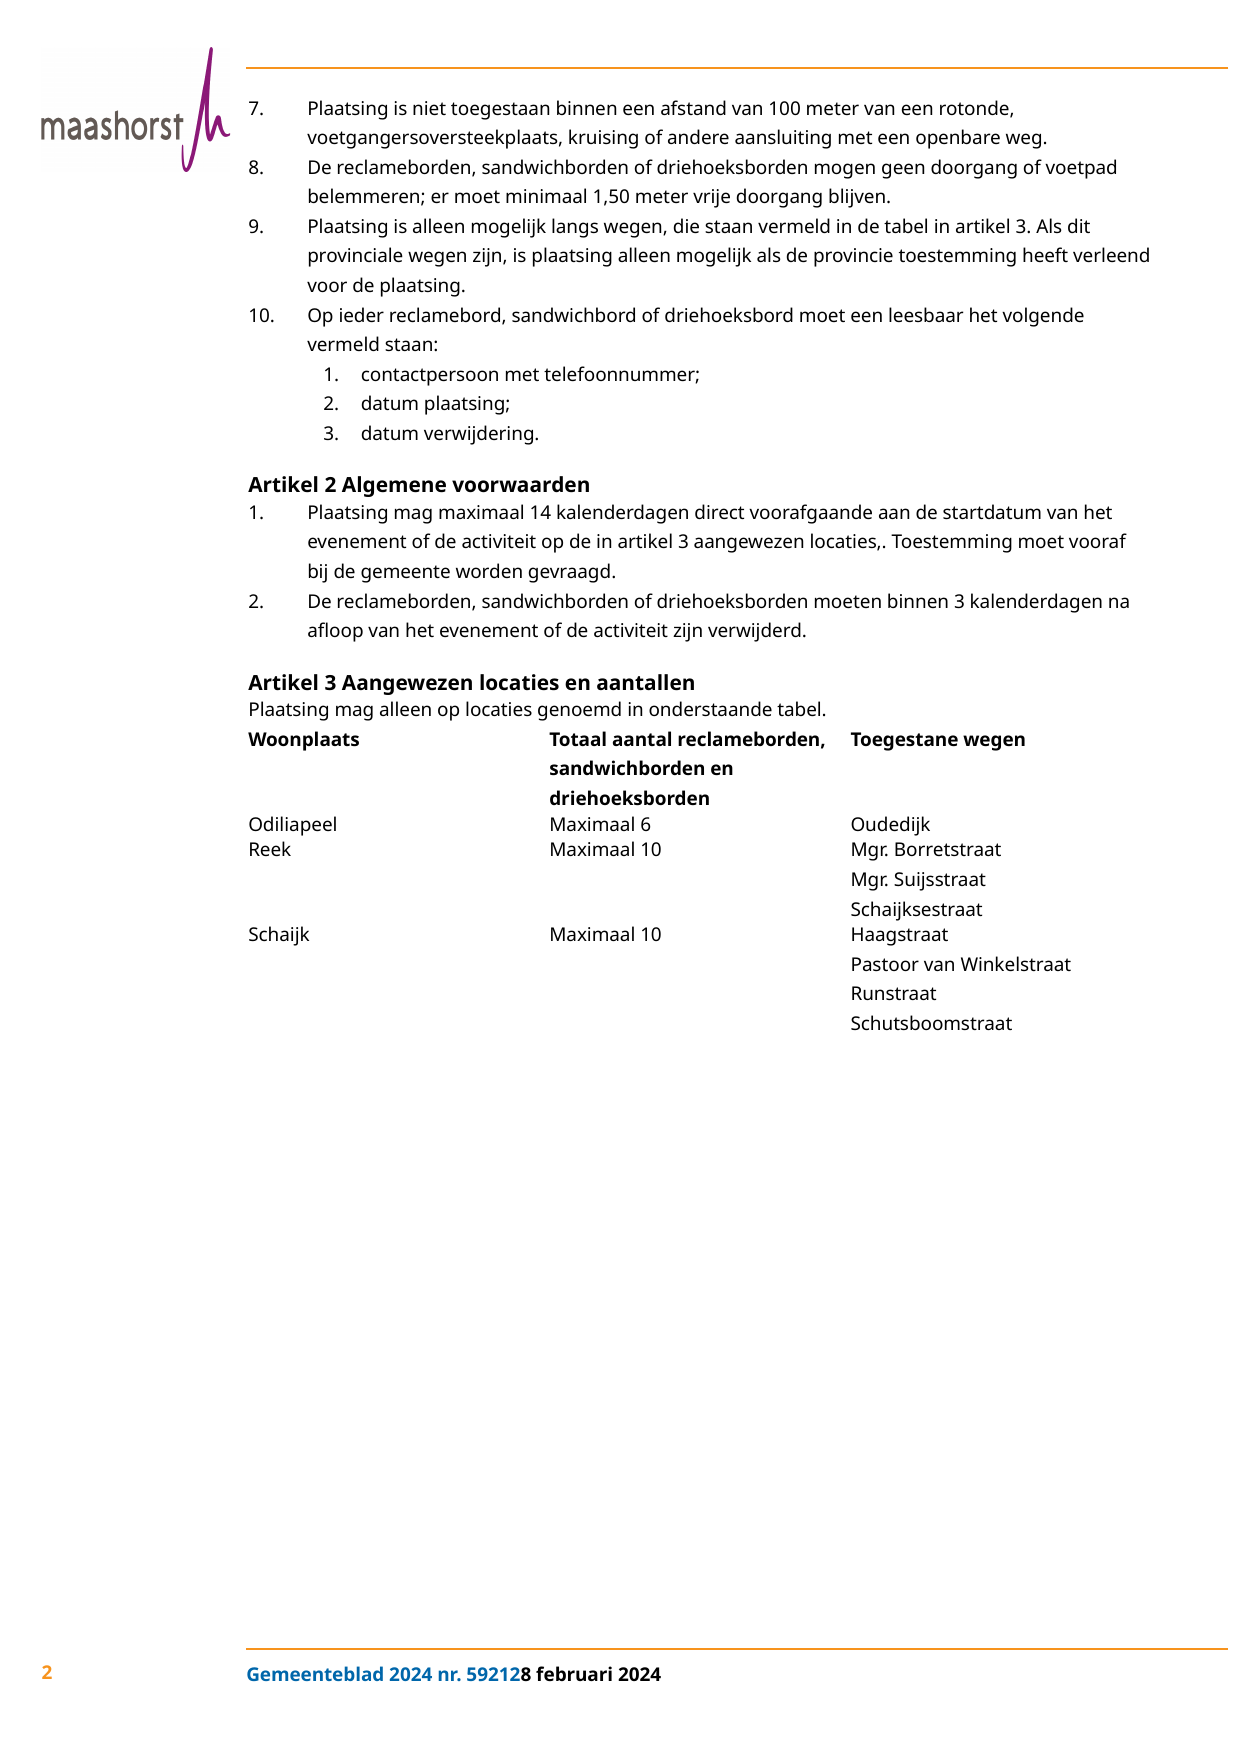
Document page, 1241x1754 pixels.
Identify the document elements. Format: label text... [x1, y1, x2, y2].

table_cell Reek [248, 837, 549, 921]
picture [41, 47, 231, 172]
table_cell Haagstraat Pastoor van Winkelstraat Runstraat Schutsboomstraat [850, 921, 1152, 1036]
table_cell Maximaal 10 [549, 921, 850, 1036]
table_cell Odiliapeel [248, 811, 549, 837]
list Plaatsing is niet toegestaan binnen een afstand van 100 meter van een rotonde, voetgangersoversteekplaats, kruising of andere aansluiting met een openbare weg. [248, 95, 1152, 150]
table_cell Maximaal 10 [549, 837, 850, 921]
list De reclameborden, sandwichborden of driehoeksborden moeten binnen 3 kalenderdagen na afloop van het evenement of de activiteit zijn verwijderd. [248, 588, 1152, 643]
table_header Woonplaats [248, 726, 549, 811]
table_cell Oudedijk [850, 811, 1152, 837]
list Op ieder reclamebord, sandwichbord of driehoeksbord moet een leesbaar het volgende vermeld staan: [248, 302, 1152, 357]
list Plaatsing is alleen mogelijk langs wegen, die staan vermeld in de tabel in artikel 3. Als dit provinciale wegen zijn, is plaatsing alleen mogelijk als de provincie toestemming heeft verleend voor de plaatsing. [248, 213, 1152, 298]
list De reclameborden, sandwichborden of driehoeksborden mogen geen doorgang of voetpad belemmeren; er moet minimaal 1,50 meter vrije doorgang blijven. [248, 154, 1152, 209]
list datum verwijdering. [323, 420, 1152, 446]
text Plaatsing mag alleen op locaties genoemd in onderstaande tabel. [248, 696, 1152, 722]
list Plaatsing mag maximaal 14 kalenderdagen direct voorafgaande aan de startdatum van het evenement of de activiteit op de in artikel 3 aangewezen locaties,. Toestemming moet vooraf bij de gemeente worden gevraagd. [248, 499, 1152, 584]
table_cell Maximaal 6 [549, 811, 850, 837]
table_cell Mgr. Borretstraat Mgr. Suijsstraat Schaijksestraat [850, 837, 1152, 921]
table_header Totaal aantal reclameborden, sandwichborden en driehoeksborden [549, 726, 850, 811]
text Artikel 2 Algemene voorwaarden [248, 471, 1152, 499]
text Artikel 3 Aangewezen locaties en aantallen [248, 668, 1152, 696]
list contactpersoon met telefoonnummer; [323, 361, 1152, 387]
table_cell Schaijk [248, 921, 549, 1036]
list datum plaatsing; [323, 391, 1152, 416]
table_header Toegestane wegen [850, 726, 1152, 811]
